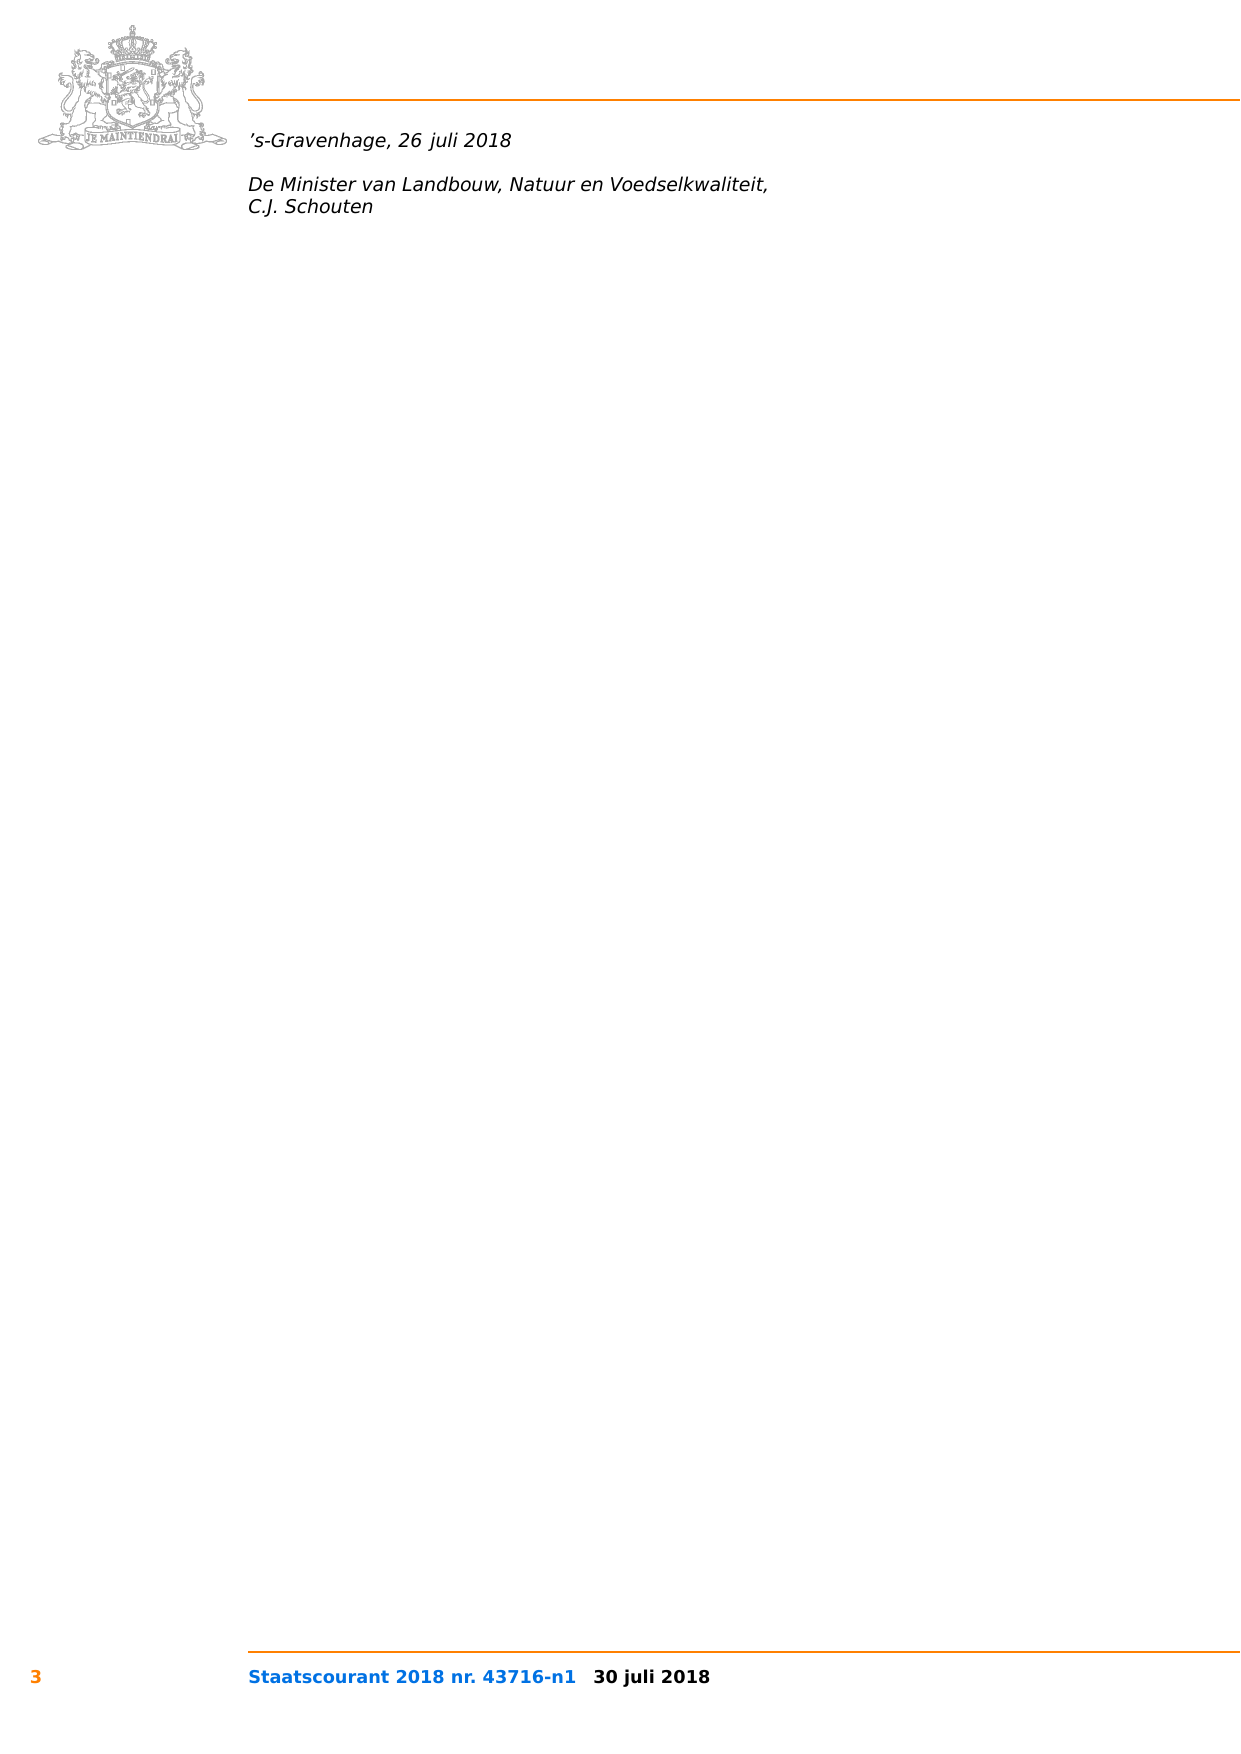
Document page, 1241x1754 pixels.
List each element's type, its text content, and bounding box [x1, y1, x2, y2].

text ’s-Gravenhage, 26 juli 2018 [248, 130, 1163, 152]
picture [38, 25, 227, 150]
text De Minister van Landbouw, Natuur en Voedselkwaliteit, C.J. Schouten [248, 174, 1163, 218]
